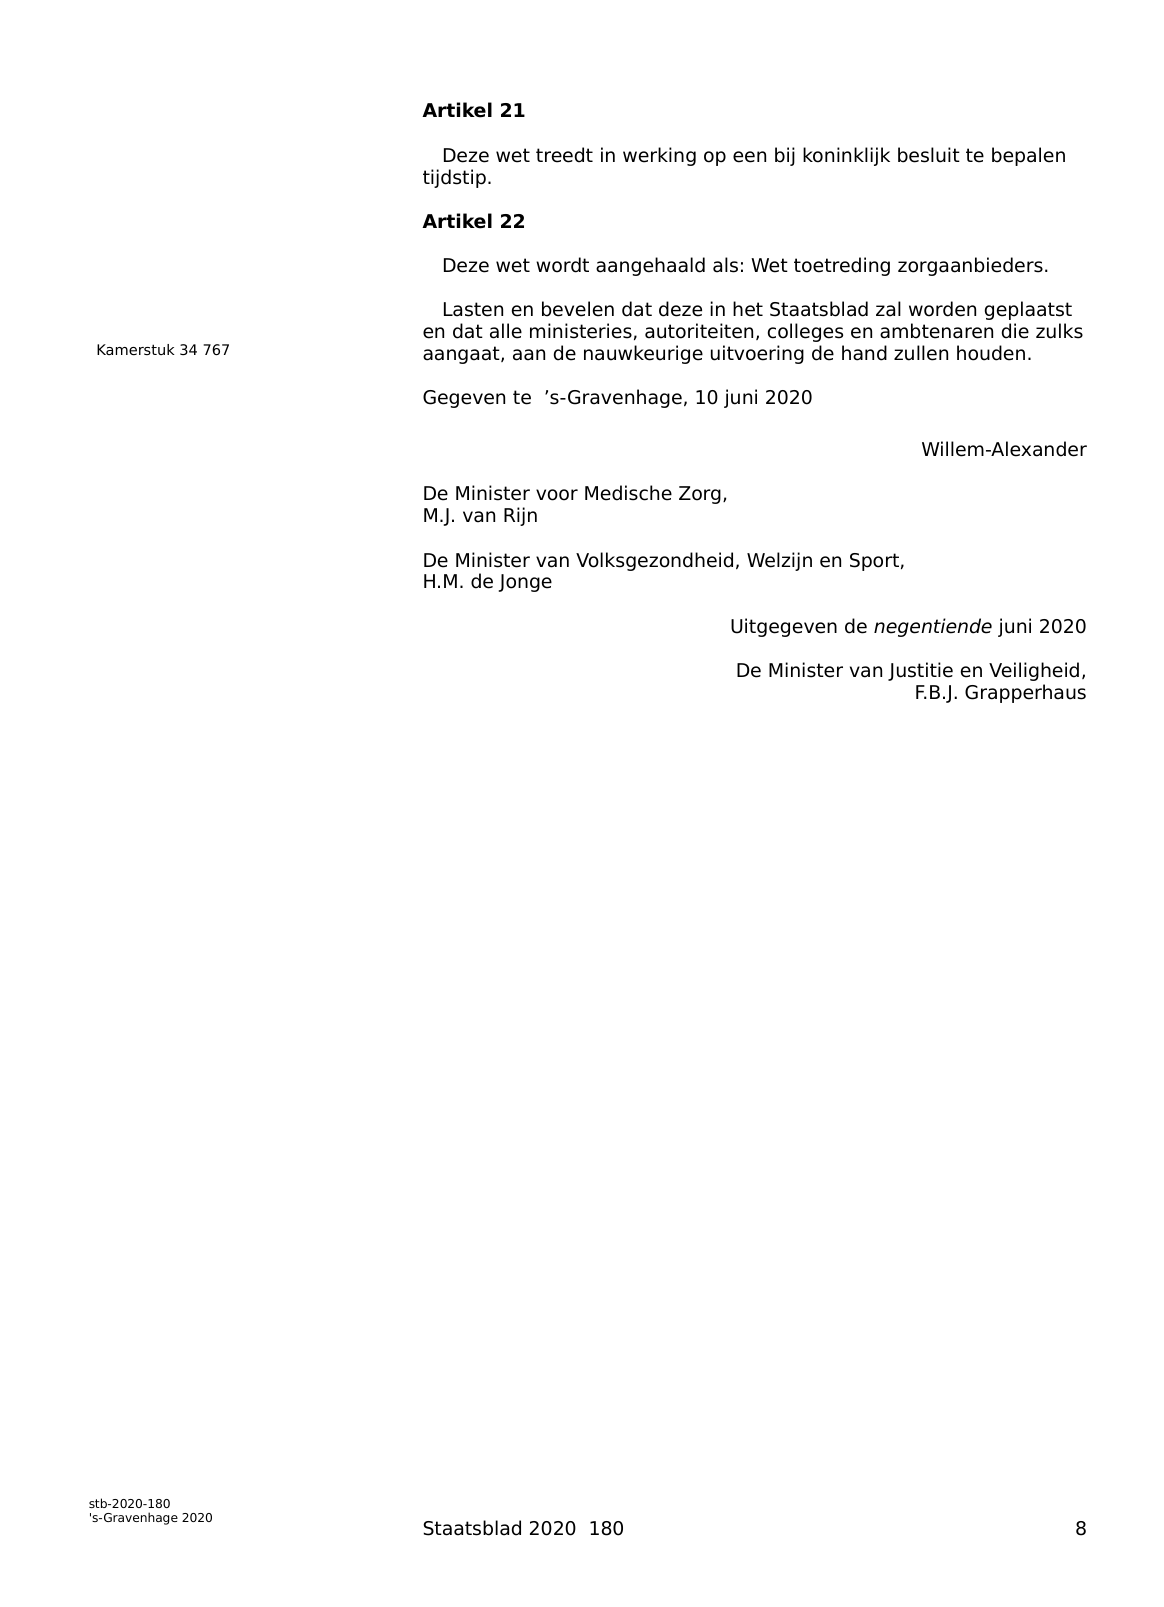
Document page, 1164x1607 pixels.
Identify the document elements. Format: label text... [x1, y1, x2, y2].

text stb-2020-180 [88, 1497, 323, 1511]
subtitle Artikel 22 [422, 211, 1087, 233]
text Uitgegeven de negentiende juni 2020 [422, 616, 1087, 638]
text Gegeven te ’s-Gravenhage, 10 juni 2020 [422, 387, 1087, 409]
subtitle Artikel 21 [422, 100, 1087, 122]
text Kamerstuk 34 767 [77, 342, 396, 359]
text Deze wet treedt in werking op een bij koninklijk besluit te bepalen tijdstip. [422, 144, 1087, 188]
text De Minister van Justitie en Veiligheid, F.B.J. Grapperhaus [422, 660, 1087, 704]
text De Minister van Volksgezondheid, Welzijn en Sport, H.M. de Jonge [422, 549, 1087, 593]
text 's-Gravenhage 2020 [88, 1511, 323, 1525]
text Willem-Alexander [422, 439, 1087, 461]
text De Minister voor Medische Zorg, M.J. van Rijn [422, 483, 1087, 527]
text Lasten en bevelen dat deze in het Staatsblad zal worden geplaatst en dat alle ministeries, autoriteiten, colleges en ambtenaren die zulks aangaat, aan de nauwkeurige uitvoering de hand zullen houden. [422, 299, 1087, 365]
text Deze wet wordt aangehaald als: Wet toetreding zorgaanbieders. [422, 255, 1087, 277]
